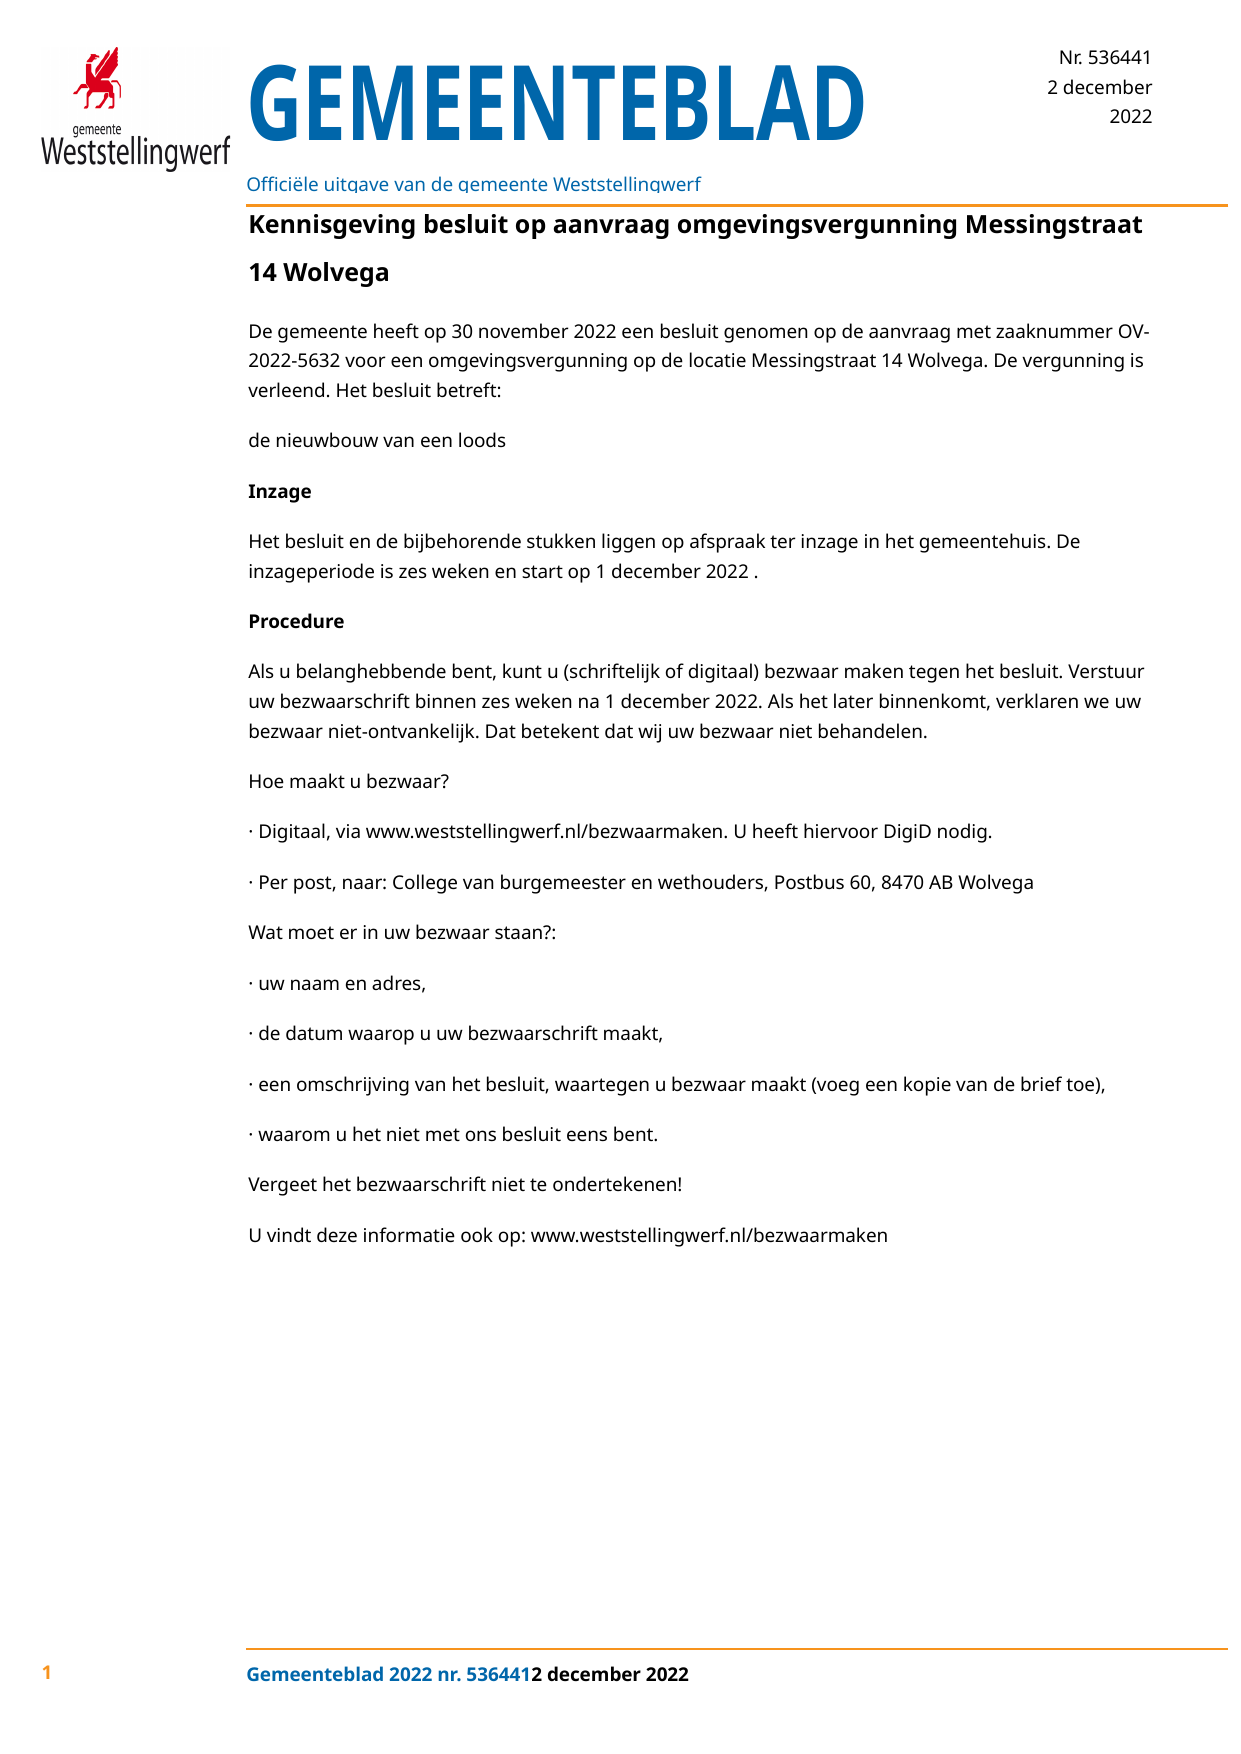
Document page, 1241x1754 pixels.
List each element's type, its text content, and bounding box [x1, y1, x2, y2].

text · de datum waarop u uw bezwaarschrift maakt, [248, 1020, 1152, 1046]
text Inzage [248, 478, 1152, 504]
text Het besluit en de bijbehorende stukken liggen op afspraak ter inzage in het gemeentehuis. De inzageperiode is zes weken en start op 1 december 2022 . [248, 528, 1152, 584]
text · Digitaal, via www.weststellingwerf.nl/bezwaarmaken. U heeft hiervoor DigiD nodig. [248, 819, 1152, 844]
text · Per post, naar: College van burgemeester en wethouders, Postbus 60, 8470 AB Wolvega [248, 869, 1152, 895]
text · waarom u het niet met ons besluit eens bent. [248, 1121, 1152, 1147]
text Procedure [248, 608, 1152, 634]
text De gemeente heeft op 30 november 2022 een besluit genomen op de aanvraag met zaaknummer OV-2022-5632 voor een omgevingsvergunning op de locatie Messingstraat 14 Wolvega. De vergunning is verleend. Het besluit betreft: [248, 318, 1152, 403]
text · uw naam en adres, [248, 970, 1152, 996]
text U vindt deze informatie ook op: www.weststellingwerf.nl/bezwaarmaken [248, 1222, 1152, 1248]
text Wat moet er in uw bezwaar staan?: [248, 919, 1152, 945]
text Hoe maakt u bezwaar? [248, 768, 1152, 794]
picture [41, 47, 231, 172]
text de nieuwbouw van een loods [248, 427, 1152, 453]
text Als u belanghebbende bent, kunt u (schriftelijk of digitaal) bezwaar maken tegen het besluit. Verstuur uw bezwaarschrift binnen zes weken na 1 december 2022. Als het later binnenkomt, verklaren we uw bezwaar niet-ontvankelijk. Dat betekent dat wij uw bezwaar niet behandelen. [248, 659, 1152, 744]
text · een omschrijving van het besluit, waartegen u bezwaar maakt (voeg een kopie van de brief toe), [248, 1071, 1152, 1097]
text Vergeet het bezwaarschrift niet te ondertekenen! [248, 1172, 1152, 1197]
text Kennisgeving besluit op aanvraag omgevingsvergunning Messingstraat 14 Wolvega [248, 207, 1152, 288]
